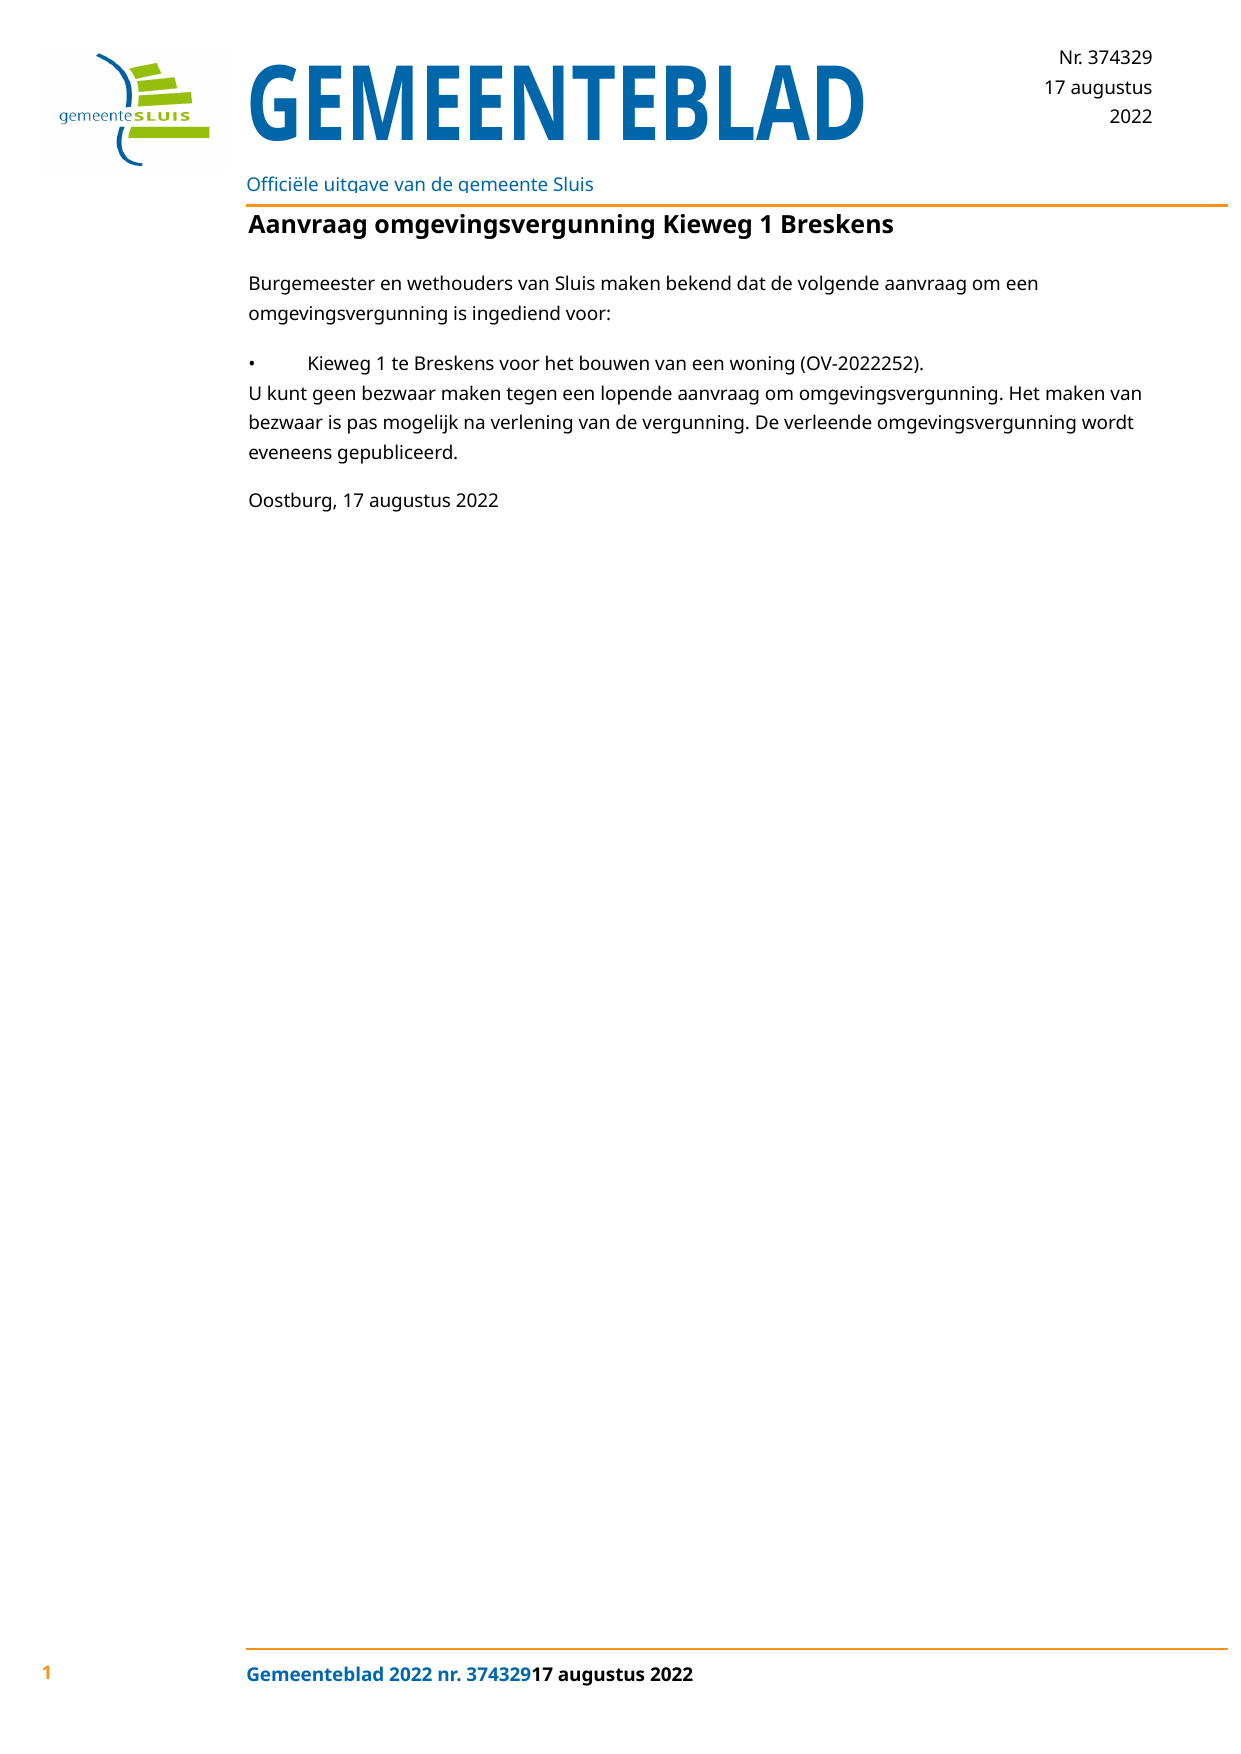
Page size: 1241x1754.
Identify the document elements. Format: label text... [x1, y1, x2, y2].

text U kunt geen bezwaar maken tegen een lopende aanvraag om omgevingsvergunning. Het maken van bezwaar is pas mogelijk na verlening van de vergunning. De verleende omgevingsvergunning wordt eveneens gepubliceerd. [248, 380, 1152, 465]
picture [41, 47, 231, 172]
list Kieweg 1 te Breskens voor het bouwen van een woning (OV-2022252). [248, 350, 1152, 376]
text Oostburg, 17 augustus 2022 [248, 487, 1152, 513]
text Aanvraag omgevingsvergunning Kieweg 1 Breskens [248, 207, 1152, 241]
text Burgemeester en wethouders van Sluis maken bekend dat de volgende aanvraag om een omgevingsvergunning is ingediend voor: [248, 270, 1152, 326]
